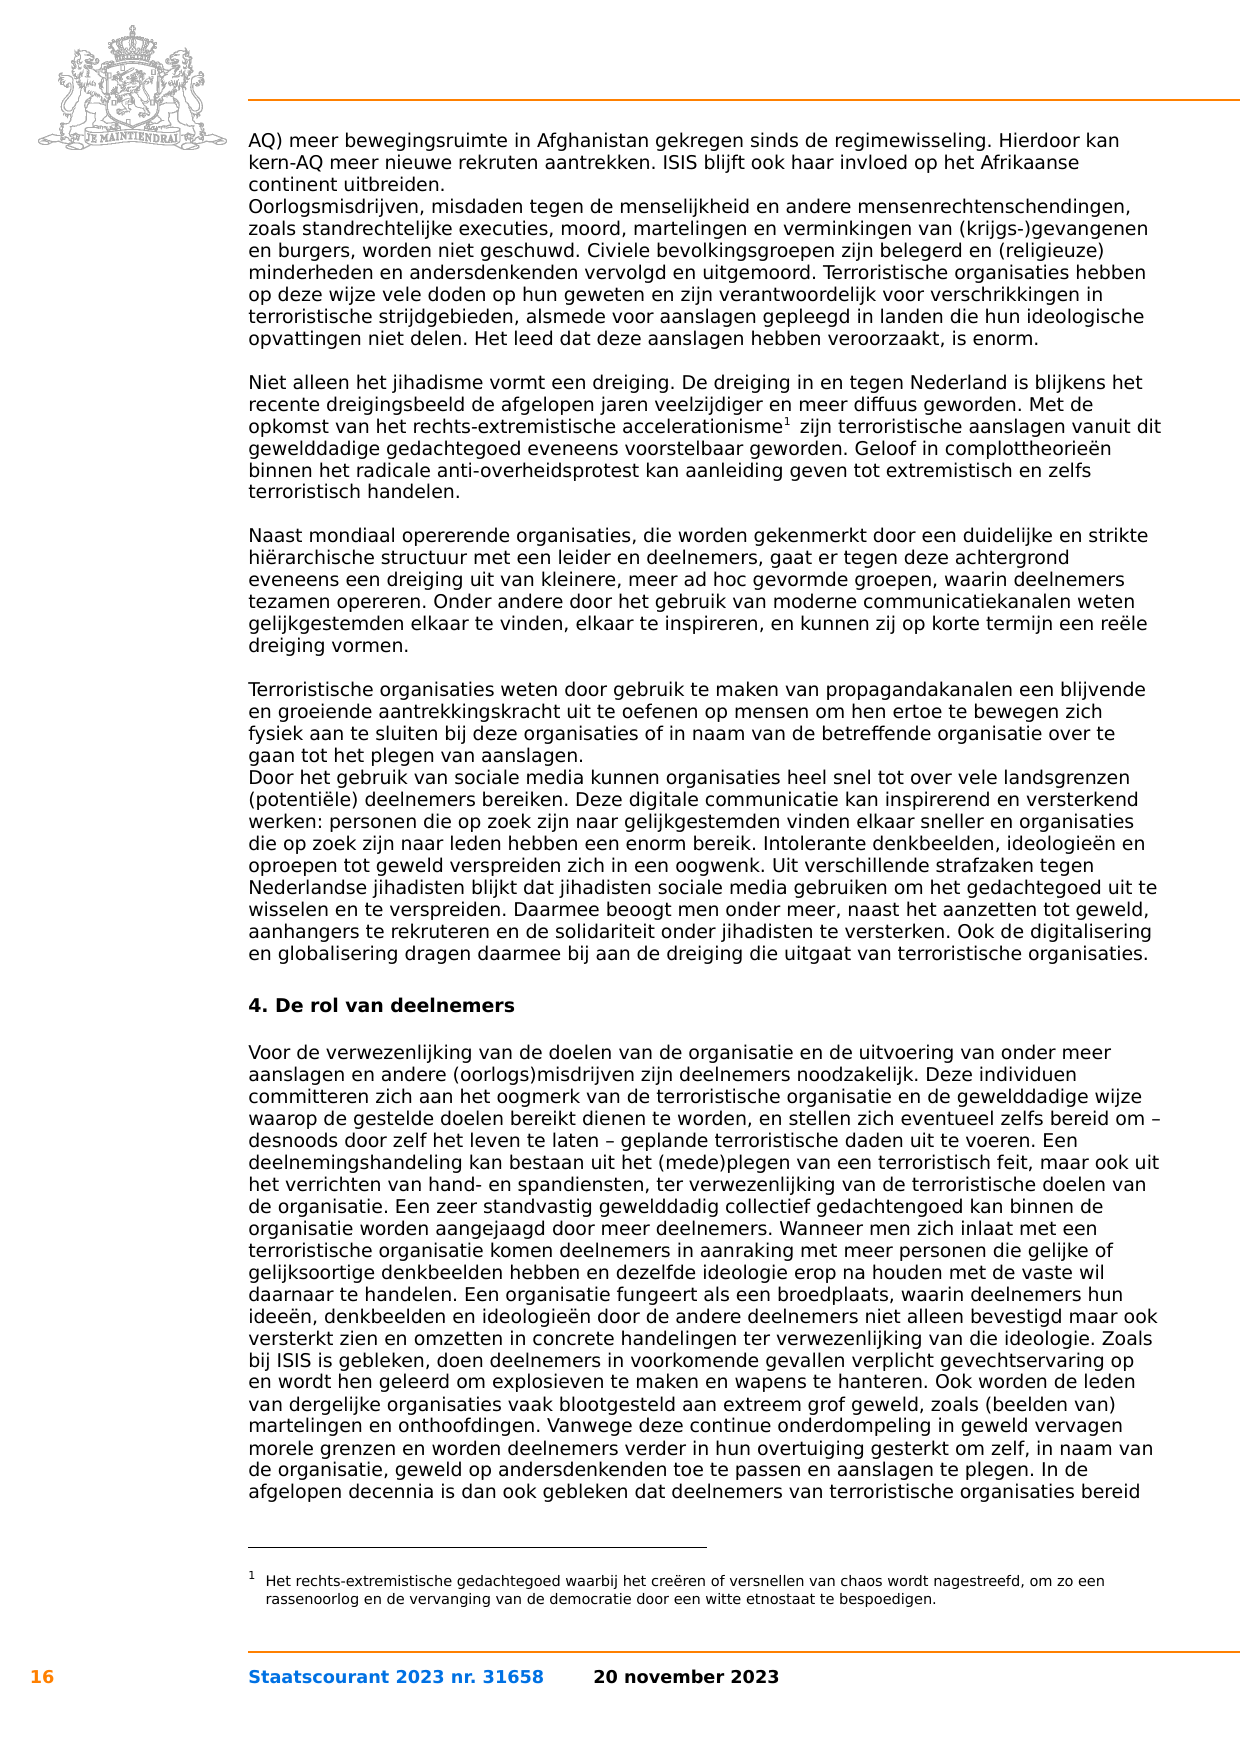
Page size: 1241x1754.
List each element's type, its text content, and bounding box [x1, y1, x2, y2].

picture [38, 25, 227, 150]
text Het rechts-extremistische gedachtegoed waarbij het creëren of versnellen van chaos wordt nagestreefd, om zo een rassenoorlog en de vervanging van de democratie door een witte etnostaat te bespoedigen. [248, 1569, 1163, 1608]
subtitle 4. De rol van deelnemers [248, 995, 1163, 1017]
text Voor de verwezenlijking van de doelen van de organisatie en de uitvoering van onder meer aanslagen en andere (oorlogs)misdrijven zijn deelnemers noodzakelijk. Deze individuen committeren zich aan het oogmerk van de terroristische organisatie en de gewelddadige wijze waarop de gestelde doelen bereikt dienen te worden, en stellen zich eventueel zelfs bereid om – desnoods door zelf het leven te laten – geplande terroristische daden uit te voeren. Een deelnemingshandeling kan bestaan uit het (mede)plegen van een terroristisch feit, maar ook uit het verrichten van hand- en spandiensten, ter verwezenlijking van de terroristische doelen van de organisatie. Een zeer standvastig gewelddadig collectief gedachtengoed kan binnen de organisatie worden aangejaagd door meer deelnemers. Wanneer men zich inlaat met een terroristische organisatie komen deelnemers in aanraking met meer personen die gelijke of gelijksoortige denkbeelden hebben en dezelfde ideologie erop na houden met de vaste wil daarnaar te handelen. Een organisatie fungeert als een broedplaats, waarin deelnemers hun ideeën, denkbeelden en ideologieën door de andere deelnemers niet alleen bevestigd maar ook versterkt zien en omzetten in concrete handelingen ter verwezenlijking van die ideologie. Zoals bij ISIS is gebleken, doen deelnemers in voorkomende gevallen verplicht gevechtservaring op en wordt hen geleerd om explosieven te maken en wapens te hanteren. Ook worden de leden van dergelijke organisaties vaak blootgesteld aan extreem grof geweld, zoals (beelden van) martelingen en onthoofdingen. Vanwege deze continue onderdompeling in geweld vervagen morele grenzen en worden deelnemers verder in hun overtuiging gesterkt om zelf, in naam van de organisatie, geweld op andersdenkenden toe te passen en aanslagen te plegen. In de afgelopen decennia is dan ook gebleken dat deelnemers van terroristische organisaties bereid [248, 1042, 1163, 1503]
text Terroristische organisaties weten door gebruik te maken van propagandakanalen een blijvende en groeiende aantrekkingskracht uit te oefenen op mensen om hen ertoe te bewegen zich fysiek aan te sluiten bij deze organisaties of in naam van de betreffende organisatie over te gaan tot het plegen van aanslagen. [248, 679, 1163, 767]
text AQ) meer bewegingsruimte in Afghanistan gekregen sinds de regimewisseling. Hierdoor kan kern-AQ meer nieuwe rekruten aantrekken. ISIS blijft ook haar invloed op het Afrikaanse continent uitbreiden. [248, 130, 1163, 196]
text Door het gebruik van sociale media kunnen organisaties heel snel tot over vele landsgrenzen (potentiële) deelnemers bereiken. Deze digitale communicatie kan inspirerend en versterkend werken: personen die op zoek zijn naar gelijkgestemden vinden elkaar sneller en organisaties die op zoek zijn naar leden hebben een enorm bereik. Intolerante denkbeelden, ideologieën en oproepen tot geweld verspreiden zich in een oogwenk. Uit verschillende strafzaken tegen Nederlandse jihadisten blijkt dat jihadisten sociale media gebruiken om het gedachtegoed uit te wisselen en te verspreiden. Daarmee beoogt men onder meer, naast het aanzetten tot geweld, aanhangers te rekruteren en de solidariteit onder jihadisten te versterken. Ook de digitalisering en globalisering dragen daarmee bij aan de dreiging die uitgaat van terroristische organisaties. [248, 767, 1163, 965]
text Naast mondiaal opererende organisaties, die worden gekenmerkt door een duidelijke en strikte hiërarchische structuur met een leider en deelnemers, gaat er tegen deze achtergrond eveneens een dreiging uit van kleinere, meer ad hoc gevormde groepen, waarin deelnemers tezamen opereren. Onder andere door het gebruik van moderne communicatiekanalen weten gelijkgestemden elkaar te vinden, elkaar te inspireren, en kunnen zij op korte termijn een reële dreiging vormen. [248, 525, 1163, 657]
text Niet alleen het jihadisme vormt een dreiging. De dreiging in en tegen Nederland is blijkens het recente dreigingsbeeld de afgelopen jaren veelzijdiger en meer diffuus geworden. Met de opkomst van het rechts-extremistische accelerationisme zijn terroristische aanslagen vanuit dit gewelddadige gedachtegoed eveneens voorstelbaar geworden. Geloof in complottheorieën binnen het radicale anti-overheidsprotest kan aanleiding geven tot extremistisch en zelfs terroristisch handelen. [248, 372, 1163, 503]
text Oorlogsmisdrijven, misdaden tegen de menselijkheid en andere mensenrechtenschendingen, zoals standrechtelijke executies, moord, martelingen en verminkingen van (krijgs-)gevangenen en burgers, worden niet geschuwd. Civiele bevolkingsgroepen zijn belegerd en (religieuze) minderheden en andersdenkenden vervolgd en uitgemoord. Terroristische organisaties hebben op deze wijze vele doden op hun geweten en zijn verantwoordelijk voor verschrikkingen in terroristische strijdgebieden, alsmede voor aanslagen gepleegd in landen die hun ideologische opvattingen niet delen. Het leed dat deze aanslagen hebben veroorzaakt, is enorm. [248, 196, 1163, 350]
